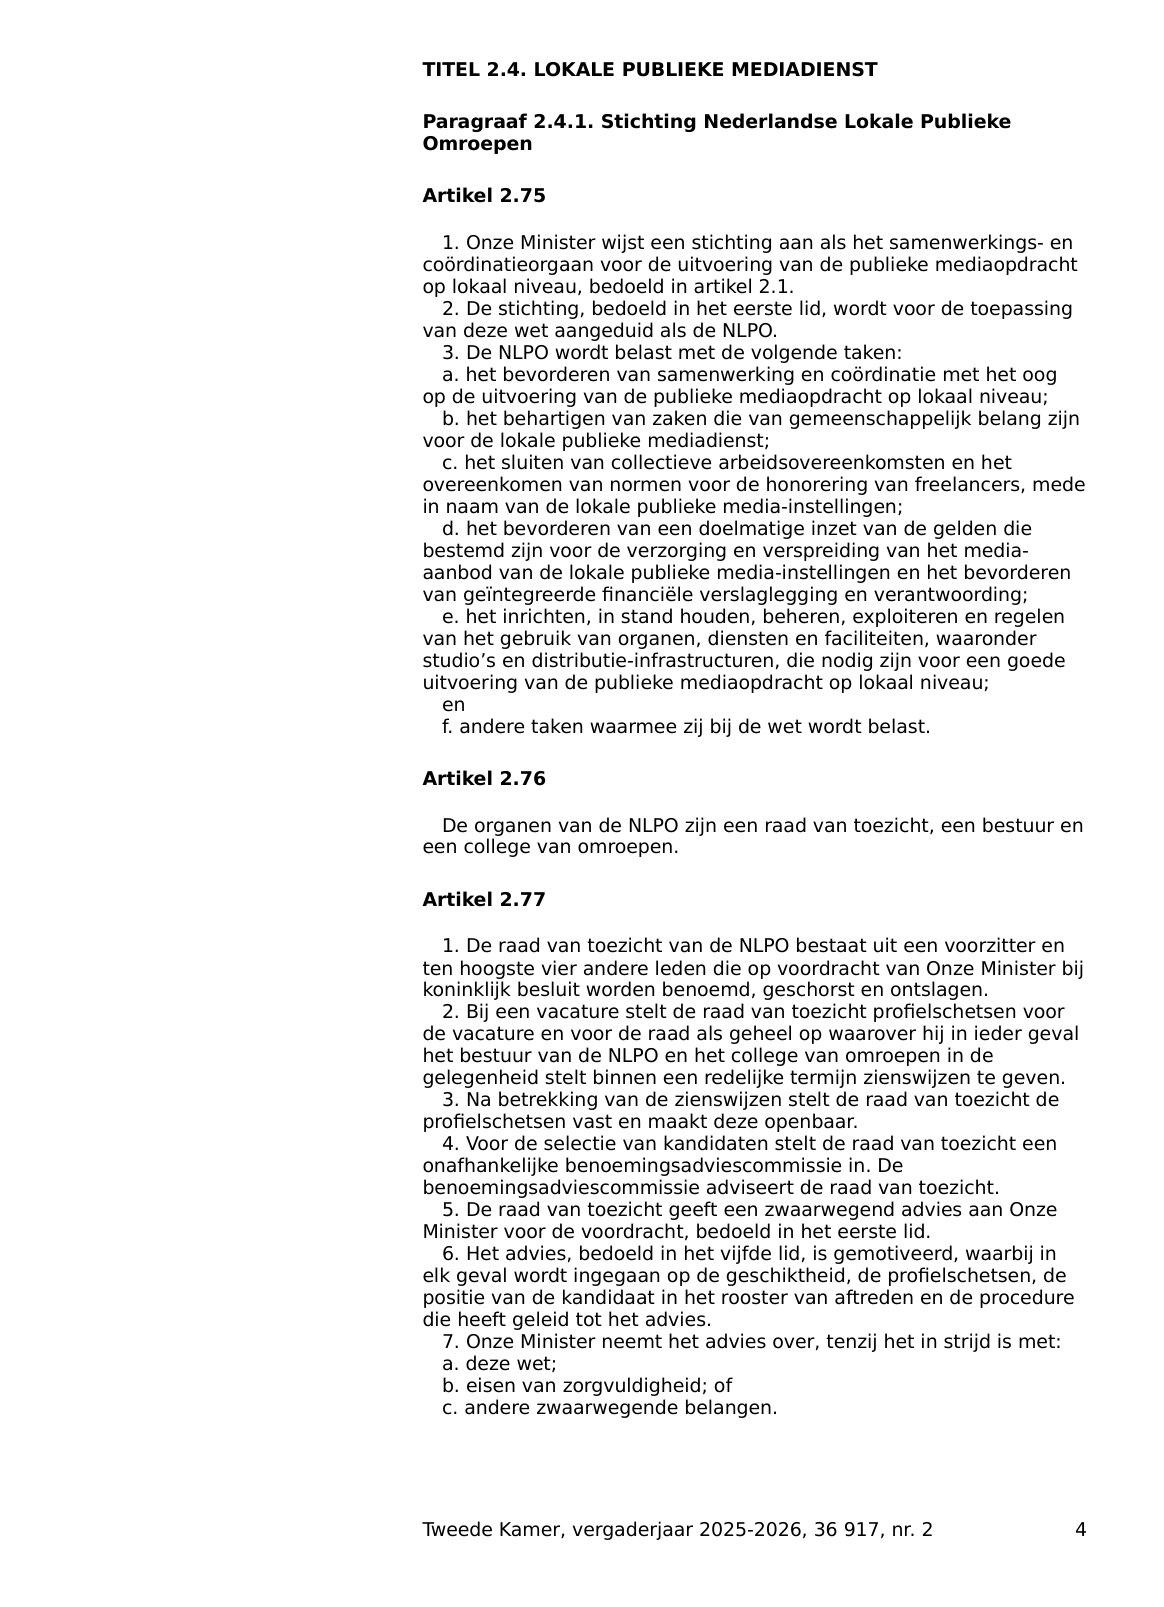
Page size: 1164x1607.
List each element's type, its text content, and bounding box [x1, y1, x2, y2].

text b. het behartigen van zaken die van gemeenschappelijk belang zijn voor de lokale publieke mediadienst; [422, 408, 1087, 452]
subtitle Paragraaf 2.4.1. Stichting Nederlandse Lokale Publieke Omroepen [422, 111, 1087, 155]
subtitle Artikel 2.77 [422, 888, 1087, 910]
text c. het sluiten van collectieve arbeidsovereenkomsten en het overeenkomen van normen voor de honorering van freelancers, mede in naam van de lokale publieke media-instellingen; [422, 452, 1087, 518]
text 3. De NLPO wordt belast met de volgende taken: [422, 342, 1087, 364]
subtitle Artikel 2.75 [422, 185, 1087, 207]
text 5. De raad van toezicht geeft een zwaarwegend advies aan Onze Minister voor de voordracht, bedoeld in het eerste lid. [422, 1199, 1087, 1243]
text 7. Onze Minister neemt het advies over, tenzij het in strijd is met: [422, 1331, 1087, 1353]
text en [422, 693, 1087, 716]
text a. deze wet; [422, 1353, 1087, 1375]
text c. andere zwaarwegende belangen. [422, 1397, 1087, 1419]
text a. het bevorderen van samenwerking en coördinatie met het oog op de uitvoering van de publieke mediaopdracht op lokaal niveau; [422, 364, 1087, 408]
text e. het inrichten, in stand houden, beheren, exploiteren en regelen van het gebruik van organen, diensten en faciliteiten, waaronder studio’s en distributie-infrastructuren, die nodig zijn voor een goede uitvoering van de publieke mediaopdracht op lokaal niveau; [422, 606, 1087, 693]
text 2. Bij een vacature stelt de raad van toezicht profielschetsen voor de vacature en voor de raad als geheel op waarover hij in ieder geval het bestuur van de NLPO en het college van omroepen in de gelegenheid stelt binnen een redelijke termijn zienswijzen te geven. [422, 1001, 1087, 1089]
text 1. De raad van toezicht van de NLPO bestaat uit een voorzitter en ten hoogste vier andere leden die op voordracht van Onze Minister bij koninklijk besluit worden benoemd, geschorst en ontslagen. [422, 935, 1087, 1001]
text 2. De stichting, bedoeld in het eerste lid, wordt voor de toepassing van deze wet aangeduid als de NLPO. [422, 298, 1087, 342]
text f. andere taken waarmee zij bij de wet wordt belast. [422, 716, 1087, 737]
subtitle Artikel 2.76 [422, 767, 1087, 789]
text De organen van de NLPO zijn een raad van toezicht, een bestuur en een college van omroepen. [422, 814, 1087, 858]
text 4. Voor de selectie van kandidaten stelt de raad van toezicht een onafhankelijke benoemingsadviescommissie in. De benoemingsadviescommissie adviseert de raad van toezicht. [422, 1133, 1087, 1199]
text b. eisen van zorgvuldigheid; of [422, 1375, 1087, 1397]
subtitle TITEL 2.4. LOKALE PUBLIEKE MEDIADIENST [422, 59, 1087, 81]
text d. het bevorderen van een doelmatige inzet van de gelden die bestemd zijn voor de verzorging en verspreiding van het media-aanbod van de lokale publieke media-instellingen en het bevorderen van geïntegreerde financiële verslaglegging en verantwoording; [422, 518, 1087, 606]
text 1. Onze Minister wijst een stichting aan als het samenwerkings- en coördinatieorgaan voor de uitvoering van de publieke mediaopdracht op lokaal niveau, bedoeld in artikel 2.1. [422, 232, 1087, 298]
text 3. Na betrekking van de zienswijzen stelt de raad van toezicht de profielschetsen vast en maakt deze openbaar. [422, 1089, 1087, 1133]
text 6. Het advies, bedoeld in het vijfde lid, is gemotiveerd, waarbij in elk geval wordt ingegaan op de geschiktheid, de profielschetsen, de positie van de kandidaat in het rooster van aftreden en de procedure die heeft geleid tot het advies. [422, 1243, 1087, 1331]
